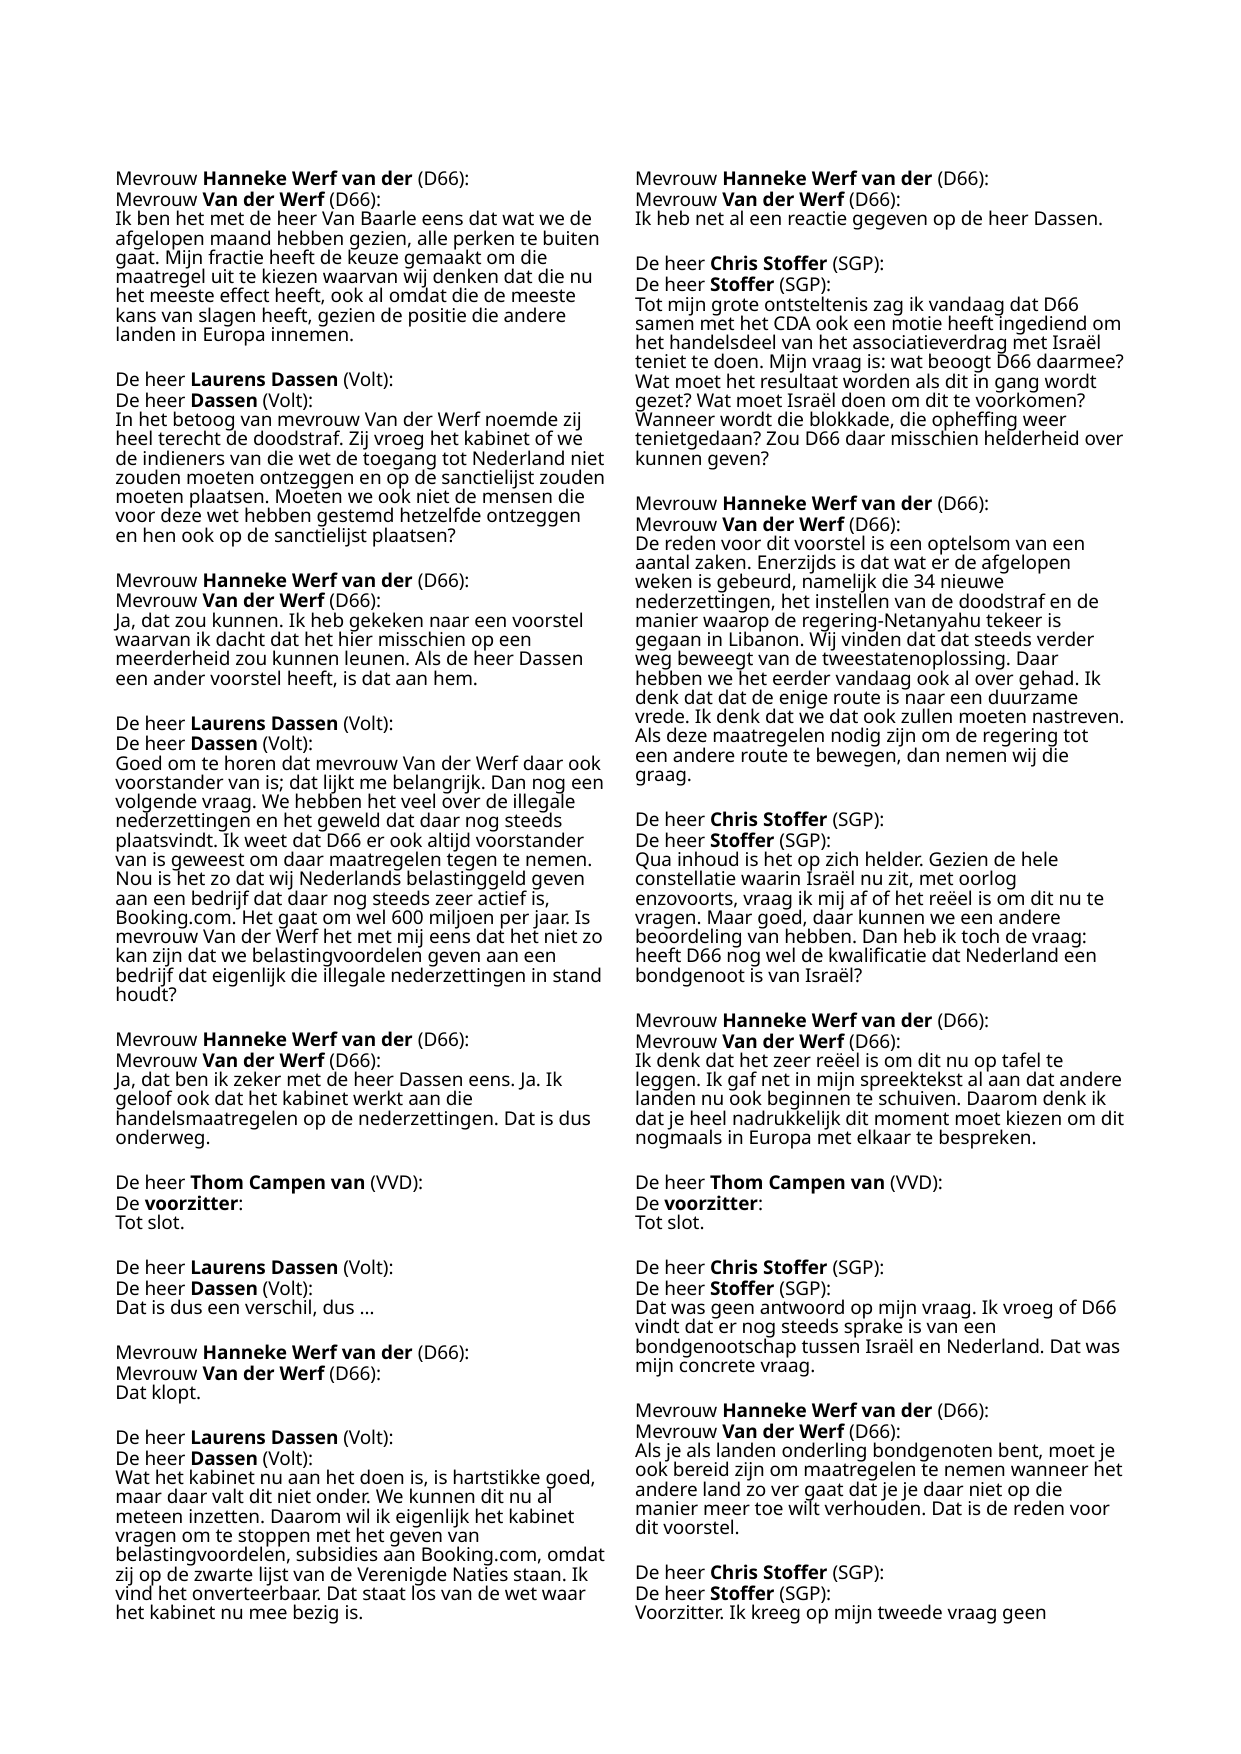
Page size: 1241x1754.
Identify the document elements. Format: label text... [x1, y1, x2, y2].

text Qua inhoud is het op zich helder. Gezien de hele constellatie waarin Israël nu zit, met oorlog enzovoorts, vraag ik mij af of het reëel is om dit nu te vragen. Maar goed, daar kunnen we een andere beoordeling van hebben. Dan heb ik toch de vraag: heeft D66 nog wel de kwalificatie dat Nederland een bondgenoot is van Israël? [635, 851, 1125, 986]
text Ik ben het met de heer Van Baarle eens dat wat we de afgelopen maand hebben gezien, alle perken te buiten gaat. Mijn fractie heeft de keuze gemaakt om die maatregel uit te kiezen waarvan wij denken dat die nu het meeste effect heeft, ook al omdat die de meeste kans van slagen heeft, gezien de positie die andere landen in Europa innemen. [115, 210, 605, 345]
text Dat is dus een verschil, dus … [115, 1299, 605, 1318]
text Ik heb net al een reactie gegeven op de heer Dassen. [635, 210, 1125, 230]
text De voorzitter: [635, 1195, 1125, 1214]
text Goed om te horen dat mevrouw Van der Werf daar ook voorstander van is; dat lijkt me belangrijk. Dan nog een volgende vraag. We hebben het veel over de illegale nederzettingen en het geweld dat daar nog steeds plaatsvindt. Ik weet dat D66 er ook altijd voorstander van is geweest om daar maatregelen tegen te nemen. Nou is het zo dat wij Nederlands belastinggeld geven aan een bedrijf dat daar nog steeds zeer actief is, Booking.com. Het gaat om wel 600 miljoen per jaar. Is mevrouw Van der Werf het met mij eens dat het niet zo kan zijn dat we belastingvoordelen geven aan een bedrijf dat eigenlijk die illegale nederzettingen in stand houdt? [115, 755, 605, 1005]
text Mevrouw Hanneke Werf van der (D66): [635, 1397, 1125, 1423]
text Ja, dat zou kunnen. Ik heb gekeken naar een voorstel waarvan ik dacht dat het hier misschien op een meerderheid zou kunnen leunen. Als de heer Dassen een ander voorstel heeft, is dat aan hem. [115, 612, 605, 689]
text In het betoog van mevrouw Van der Werf noemde zij heel terecht de doodstraf. Zij vroeg het kabinet of we de indieners van die wet de toegang tot Nederland niet zouden moeten ontzeggen en op de sanctielijst zouden moeten plaatsen. Moeten we ook niet de mensen die voor deze wet hebben gestemd hetzelfde ontzeggen en hen ook op de sanctielijst plaatsen? [115, 411, 605, 546]
text Mevrouw Van der Werf (D66): [635, 1033, 1125, 1052]
text Mevrouw Van der Werf (D66): [115, 1052, 605, 1071]
text Mevrouw Hanneke Werf van der (D66): [115, 1339, 605, 1365]
text Ik denk dat het zeer reëel is om dit nu op tafel te leggen. Ik gaf net in mijn spreektekst al aan dat andere landen nu ook beginnen te schuiven. Daarom denk ik dat je heel nadrukkelijk dit moment moet kiezen om dit nogmaals in Europa met elkaar te bespreken. [635, 1052, 1125, 1148]
text De heer Laurens Dassen (Volt): [115, 1424, 605, 1450]
text Mevrouw Van der Werf (D66): [115, 191, 605, 210]
text Dat was geen antwoord op mijn vraag. Ik vroeg of D66 vindt dat er nog steeds sprake is van een bondgenootschap tussen Israël en Nederland. Dat was mijn concrete vraag. [635, 1299, 1125, 1376]
text De heer Stoffer (SGP): [635, 832, 1125, 851]
text Tot slot. [115, 1214, 605, 1233]
text De heer Dassen (Volt): [115, 735, 605, 755]
text Mevrouw Hanneke Werf van der (D66): [115, 567, 605, 592]
text De heer Chris Stoffer (SGP): [635, 1254, 1125, 1280]
text De heer Stoffer (SGP): [635, 276, 1125, 296]
text Mevrouw Hanneke Werf van der (D66): [115, 1026, 605, 1052]
text Mevrouw Van der Werf (D66): [635, 1423, 1125, 1442]
text De heer Dassen (Volt): [115, 392, 605, 411]
text De heer Stoffer (SGP): [635, 1585, 1125, 1604]
text Mevrouw Van der Werf (D66): [115, 1365, 605, 1384]
text Wat het kabinet nu aan het doen is, is hartstikke goed, maar daar valt dit niet onder. We kunnen dit nu al meteen inzetten. Daarom wil ik eigenlijk het kabinet vragen om te stoppen met het geven van belastingvoordelen, subsidies aan Booking.com, omdat zij op de zwarte lijst van de Verenigde Naties staan. Ik vind het onverteerbaar. Dat staat los van de wet waar het kabinet nu mee bezig is. [115, 1469, 605, 1623]
text De voorzitter: [115, 1195, 605, 1214]
text De heer Laurens Dassen (Volt): [115, 366, 605, 392]
text Mevrouw Van der Werf (D66): [635, 516, 1125, 535]
text Mevrouw Hanneke Werf van der (D66): [635, 1007, 1125, 1033]
text De heer Thom Campen van (VVD): [635, 1169, 1125, 1195]
text De heer Thom Campen van (VVD): [115, 1169, 605, 1195]
text Dat klopt. [115, 1384, 605, 1403]
text Mevrouw Hanneke Werf van der (D66): [635, 165, 1125, 191]
text Als je als landen onderling bondgenoten bent, moet je ook bereid zijn om maatregelen te nemen wanneer het andere land zo ver gaat dat je je daar niet op die manier meer toe wilt verhouden. Dat is de reden voor dit voorstel. [635, 1442, 1125, 1538]
text De heer Laurens Dassen (Volt): [115, 1254, 605, 1280]
text De reden voor dit voorstel is een optelsom van een aantal zaken. Enerzijds is dat wat er de afgelopen weken is gebeurd, namelijk die 34 nieuwe nederzettingen, het instellen van de doodstraf en de manier waarop de regering-Netanyahu tekeer is gegaan in Libanon. Wij vinden dat dat steeds verder weg beweegt van de tweestatenoplossing. Daar hebben we het eerder vandaag ook al over gehad. Ik denk dat dat de enige route is naar een duurzame vrede. Ik denk dat we dat ook zullen moeten nastreven. Als deze maatregelen nodig zijn om de regering tot een andere route te bewegen, dan nemen wij die graag. [635, 535, 1125, 785]
text Tot slot. [635, 1214, 1125, 1233]
text De heer Chris Stoffer (SGP): [635, 251, 1125, 276]
text Mevrouw Van der Werf (D66): [635, 191, 1125, 210]
text De heer Stoffer (SGP): [635, 1280, 1125, 1299]
text De heer Chris Stoffer (SGP): [635, 1559, 1125, 1585]
text Mevrouw Hanneke Werf van der (D66): [115, 165, 605, 191]
text Ja, dat ben ik zeker met de heer Dassen eens. Ja. Ik geloof ook dat het kabinet werkt aan die handelsmaatregelen op de nederzettingen. Dat is dus onderweg. [115, 1071, 605, 1148]
text De heer Chris Stoffer (SGP): [635, 806, 1125, 832]
text De heer Dassen (Volt): [115, 1280, 605, 1299]
text Mevrouw Van der Werf (D66): [115, 592, 605, 612]
text Mevrouw Hanneke Werf van der (D66): [635, 490, 1125, 516]
text De heer Laurens Dassen (Volt): [115, 710, 605, 735]
text Tot mijn grote ontsteltenis zag ik vandaag dat D66 samen met het CDA ook een motie heeft ingediend om het handelsdeel van het associatieverdrag met Israël teniet te doen. Mijn vraag is: wat beoogt D66 daarmee? Wat moet het resultaat worden als dit in gang wordt gezet? Wat moet Israël doen om dit te voorkomen? Wanneer wordt die blokkade, die opheffing weer tenietgedaan? Zou D66 daar misschien helderheid over kunnen geven? [635, 296, 1125, 469]
text Voorzitter. Ik kreeg op mijn tweede vraag geen [635, 1604, 1125, 1623]
text De heer Dassen (Volt): [115, 1450, 605, 1469]
